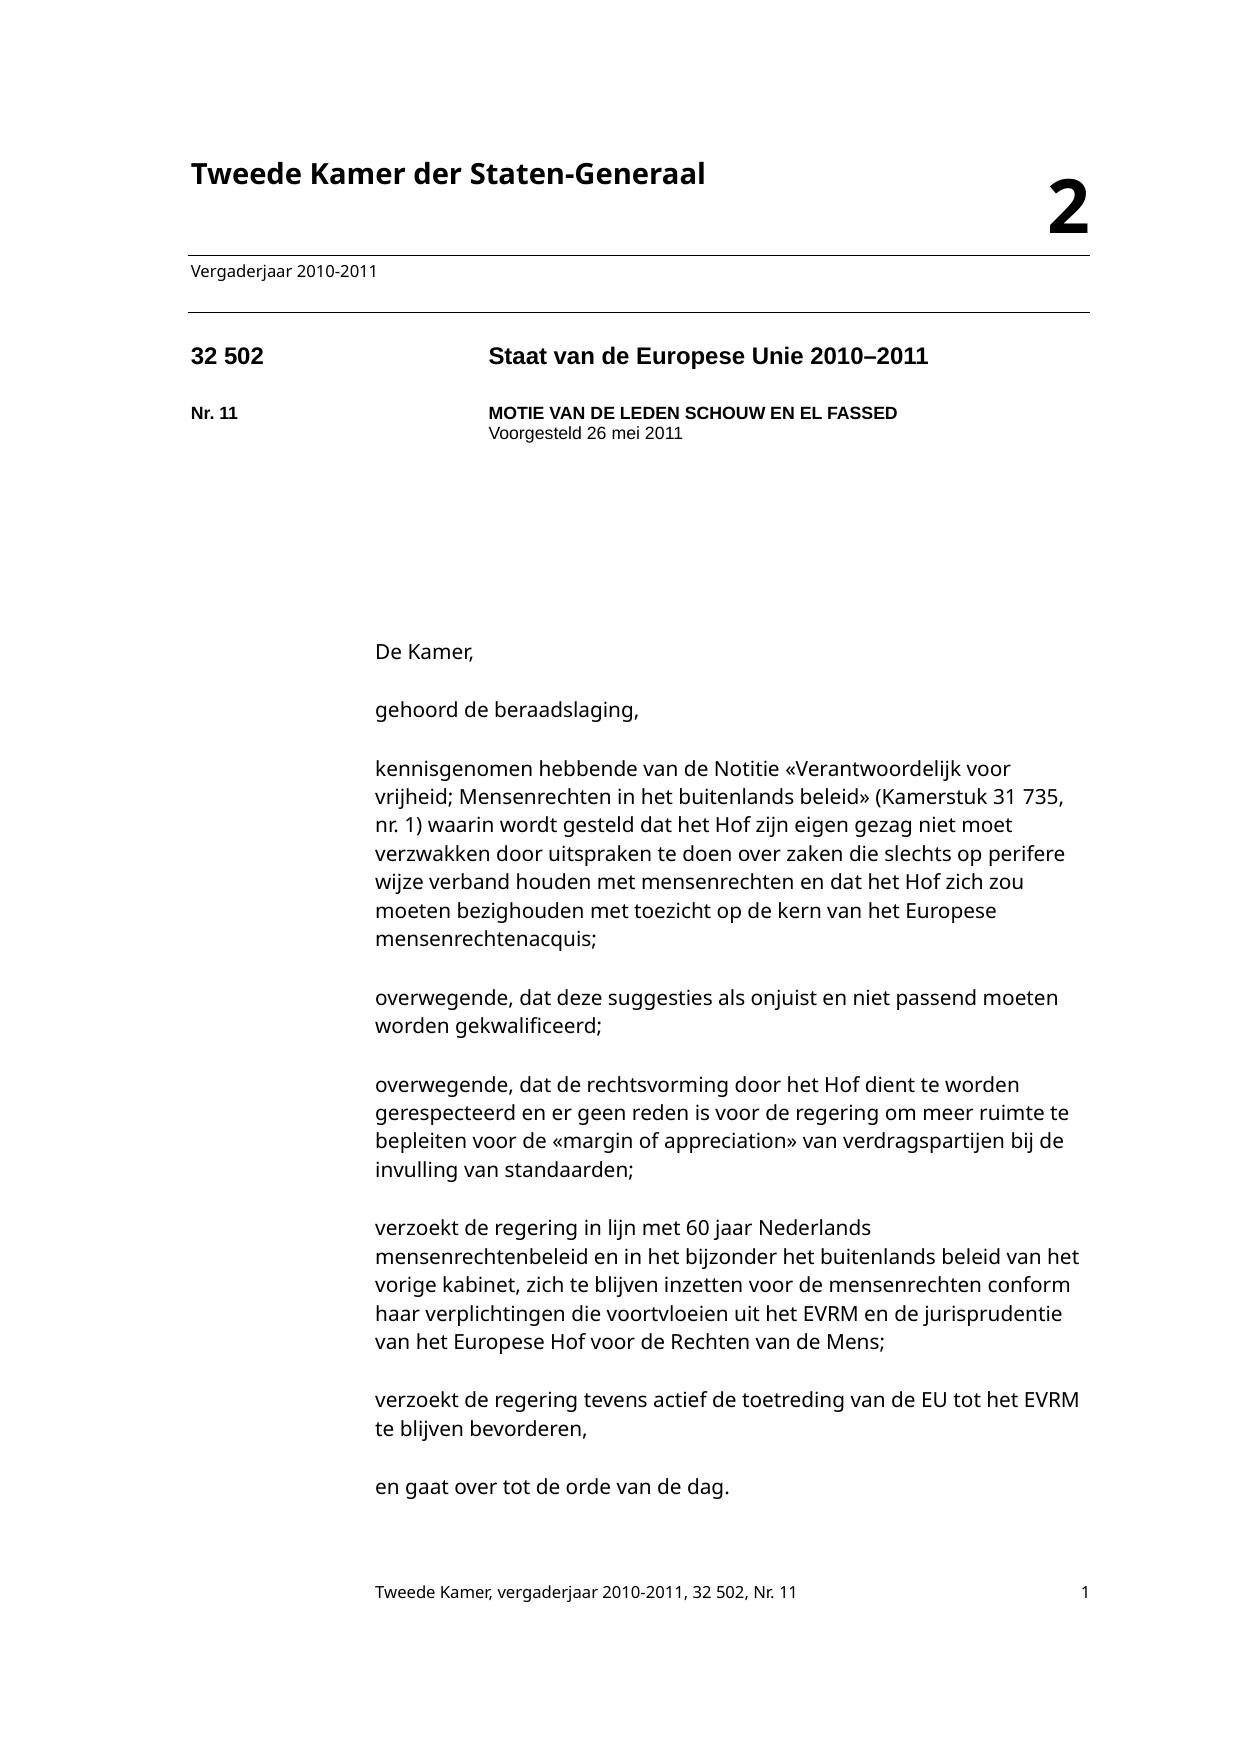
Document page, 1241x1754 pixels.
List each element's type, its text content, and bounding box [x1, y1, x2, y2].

table_cell [485, 256, 1090, 312]
table_cell MOTIE VAN DE LEDEN SCHOUW EN EL FASSED Voorgesteld 26 mei 2011 [485, 399, 1090, 518]
table_cell [485, 313, 1090, 339]
text kennisgenomen hebbende van de Notitie «Verantwoordelijk voor vrijheid; Mensenrechten in het buitenlands beleid» (Kamerstuk 31 735, nr. 1) waarin wordt gesteld dat het Hof zijn eigen gezag niet moet verzwakken door uitspraken te doen over zaken die slechts op perifere wijze verband houden met mensenrechten en dat het Hof zich zou moeten bezighouden met toezicht op de kern van het Europese mensenrechtenacquis; [375, 754, 1090, 953]
table_cell 32 502 [188, 339, 485, 399]
table_cell Nr. 11 [188, 399, 485, 518]
text verzoekt de regering in lijn met 60 jaar Nederlands mensenrechtenbeleid en in het bijzonder het buitenlands beleid van het vorige kabinet, zich te blijven inzetten voor de mensenrechten conform haar verplichtingen die voortvloeien uit het EVRM en de jurisprudentie van het Europese Hof voor de Rechten van de Mens; [375, 1213, 1090, 1356]
text gehoord de beraadslaging, [375, 695, 1090, 724]
text overwegende, dat deze suggesties als onjuist en niet passend moeten worden gekwalificeerd; [375, 983, 1090, 1040]
table_cell [188, 313, 485, 339]
table_header 2 [910, 150, 1090, 255]
text verzoekt de regering tevens actief de toetreding van de EU tot het EVRM te blijven bevorderen, [375, 1386, 1090, 1442]
table_cell Staat van de Europese Unie 2010–2011 [485, 339, 1090, 399]
text De Kamer, [375, 637, 1090, 665]
table_cell Vergaderjaar 2010-2011 [188, 256, 485, 312]
text overwegende, dat de rechtsvorming door het Hof dient te worden gerespecteerd en er geen reden is voor de regering om meer ruimte te bepleiten voor de «margin of appreciation» van verdragspartijen bij de invulling van standaarden; [375, 1070, 1090, 1183]
table_header Tweede Kamer der Staten-Generaal [188, 150, 909, 255]
text en gaat over tot de orde van de dag. [375, 1472, 1090, 1501]
